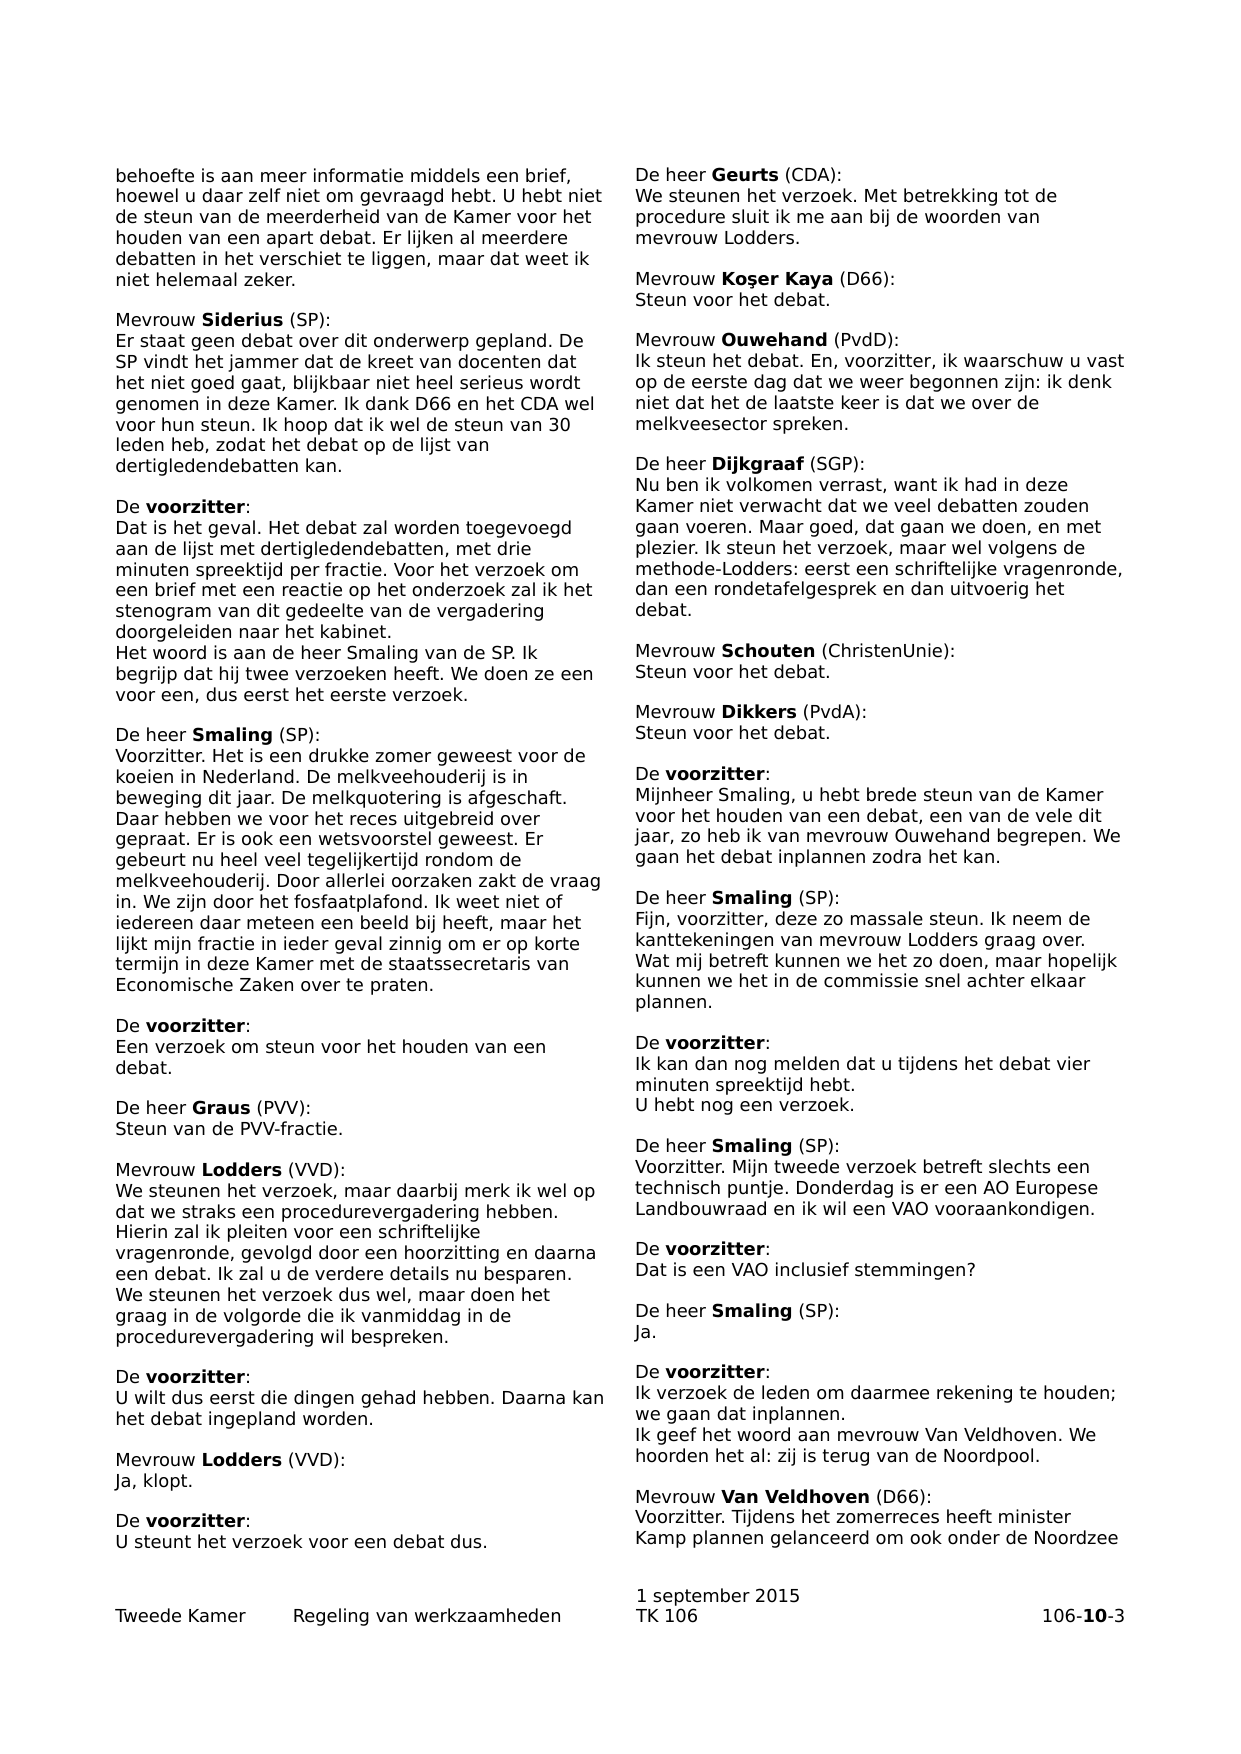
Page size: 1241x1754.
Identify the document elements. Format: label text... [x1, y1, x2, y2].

text U hebt nog een verzoek. [635, 1095, 1125, 1116]
text De heer Smaling (SP): [115, 725, 605, 746]
text U wilt dus eerst die dingen gehad hebben. Daarna kan het debat ingepland worden. [115, 1388, 605, 1429]
text Dat is een VAO inclusief stemmingen? [635, 1260, 1125, 1281]
text Mijnheer Smaling, u hebt brede steun van de Kamer voor het houden van een debat, een van de vele dit jaar, zo heb ik van mevrouw Ouwehand begrepen. We gaan het debat inplannen zodra het kan. [635, 784, 1125, 868]
text Mevrouw Lodders (VVD): [115, 1449, 605, 1470]
text De voorzitter: [635, 764, 1125, 784]
text Mevrouw Lodders (VVD): [115, 1160, 605, 1181]
text Ja, klopt. [115, 1470, 605, 1491]
text De voorzitter: [115, 1016, 605, 1037]
text We steunen het verzoek. Met betrekking tot de procedure sluit ik me aan bij de woorden van mevrouw Lodders. [635, 186, 1125, 248]
text Voorzitter. Tijdens het zomerreces heeft minister Kamp plannen gelanceerd om ook onder de Noordzee [635, 1507, 1125, 1549]
text Er staat geen debat over dit onderwerp gepland. De SP vindt het jammer dat de kreet van docenten dat het niet goed gaat, blijkbaar niet heel serieus wordt genomen in deze Kamer. Ik dank D66 en het CDA wel voor hun steun. Ik hoop dat ik wel de steun van 30 leden heb, zodat het debat op de lijst van dertigledendebatten kan. [115, 331, 605, 477]
text Ik steun het debat. En, voorzitter, ik waarschuw u vast op de eerste dag dat we weer begonnen zijn: ik denk niet dat het de laatste keer is dat we over de melkveesector spreken. [635, 351, 1125, 434]
text Steun van de PVV-fractie. [115, 1119, 605, 1140]
text De heer Graus (PVV): [115, 1098, 605, 1119]
text Ik kan dan nog melden dat u tijdens het debat vier minuten spreektijd hebt. [635, 1053, 1125, 1095]
text behoefte is aan meer informatie middels een brief, hoewel u daar zelf niet om gevraagd hebt. U hebt niet de steun van de meerderheid van de Kamer voor het houden van een apart debat. Er lijken al meerdere debatten in het verschiet te liggen, maar dat weet ik niet helemaal zeker. [115, 165, 605, 290]
text Mevrouw Koşer Kaya (D66): [635, 268, 1125, 289]
text Nu ben ik volkomen verrast, want ik had in deze Kamer niet verwacht dat we veel debatten zouden gaan voeren. Maar goed, dat gaan we doen, en met plezier. Ik steun het verzoek, maar wel volgens de methode-Lodders: eerst een schriftelijke vragenronde, dan een rondetafelgesprek en dan uitvoerig het debat. [635, 475, 1125, 621]
text De voorzitter: [635, 1033, 1125, 1053]
text Steun voor het debat. [635, 723, 1125, 744]
text Voorzitter. Mijn tweede verzoek betreft slechts een technisch puntje. Donderdag is er een AO Europese Landbouwraad en ik wil een VAO vooraankondigen. [635, 1157, 1125, 1219]
text De heer Geurts (CDA): [635, 165, 1125, 186]
text Ik verzoek de leden om daarmee rekening te houden; we gaan dat inplannen. [635, 1383, 1125, 1425]
text Ik geef het woord aan mevrouw Van Veldhoven. We hoorden het al: zij is terug van de Noordpool. [635, 1425, 1125, 1466]
text We steunen het verzoek, maar daarbij merk ik wel op dat we straks een procedurevergadering hebben. Hierin zal ik pleiten voor een schriftelijke vragenronde, gevolgd door een hoorzitting en daarna een debat. Ik zal u de verdere details nu besparen. We steunen het verzoek dus wel, maar doen het graag in de volgorde die ik vanmiddag in de procedurevergadering wil bespreken. [115, 1181, 605, 1347]
text Het woord is aan de heer Smaling van de SP. Ik begrijp dat hij twee verzoeken heeft. We doen ze een voor een, dus eerst het eerste verzoek. [115, 643, 605, 705]
text U steunt het verzoek voor een debat dus. [115, 1532, 605, 1553]
text Steun voor het debat. [635, 289, 1125, 310]
text Fijn, voorzitter, deze zo massale steun. Ik neem de kanttekeningen van mevrouw Lodders graag over. Wat mij betreft kunnen we het zo doen, maar hopelijk kunnen we het in de commissie snel achter elkaar plannen. [635, 909, 1125, 1013]
text De heer Smaling (SP): [635, 1301, 1125, 1322]
text De voorzitter: [635, 1239, 1125, 1260]
text Mevrouw Schouten (ChristenUnie): [635, 641, 1125, 661]
text Dat is het geval. Het debat zal worden toegevoegd aan de lijst met dertigledendebatten, met drie minuten spreektijd per fractie. Voor het verzoek om een brief met een reactie op het onderzoek zal ik het stenogram van dit gedeelte van de vergadering doorgeleiden naar het kabinet. [115, 518, 605, 643]
text Voorzitter. Het is een drukke zomer geweest voor de koeien in Nederland. De melkveehouderij is in beweging dit jaar. De melkquotering is afgeschaft. Daar hebben we voor het reces uitgebreid over gepraat. Er is ook een wetsvoorstel geweest. Er gebeurt nu heel veel tegelijkertijd rondom de melkveehouderij. Door allerlei oorzaken zakt de vraag in. We zijn door het fosfaatplafond. Ik weet niet of iedereen daar meteen een beeld bij heeft, maar het lijkt mijn fractie in ieder geval zinnig om er op korte termijn in deze Kamer met de staatssecretaris van Economische Zaken over te praten. [115, 746, 605, 996]
text De voorzitter: [115, 497, 605, 518]
text De heer Smaling (SP): [635, 1136, 1125, 1157]
text De heer Dijkgraaf (SGP): [635, 454, 1125, 475]
text De voorzitter: [115, 1511, 605, 1532]
text Mevrouw Van Veldhoven (D66): [635, 1486, 1125, 1507]
text Een verzoek om steun voor het houden van een debat. [115, 1037, 605, 1078]
text Ja. [635, 1322, 1125, 1342]
text Mevrouw Ouwehand (PvdD): [635, 330, 1125, 351]
text De voorzitter: [115, 1367, 605, 1388]
text Mevrouw Dikkers (PvdA): [635, 702, 1125, 723]
text De heer Smaling (SP): [635, 888, 1125, 909]
text De voorzitter: [635, 1362, 1125, 1383]
text Mevrouw Siderius (SP): [115, 310, 605, 331]
text Steun voor het debat. [635, 661, 1125, 682]
